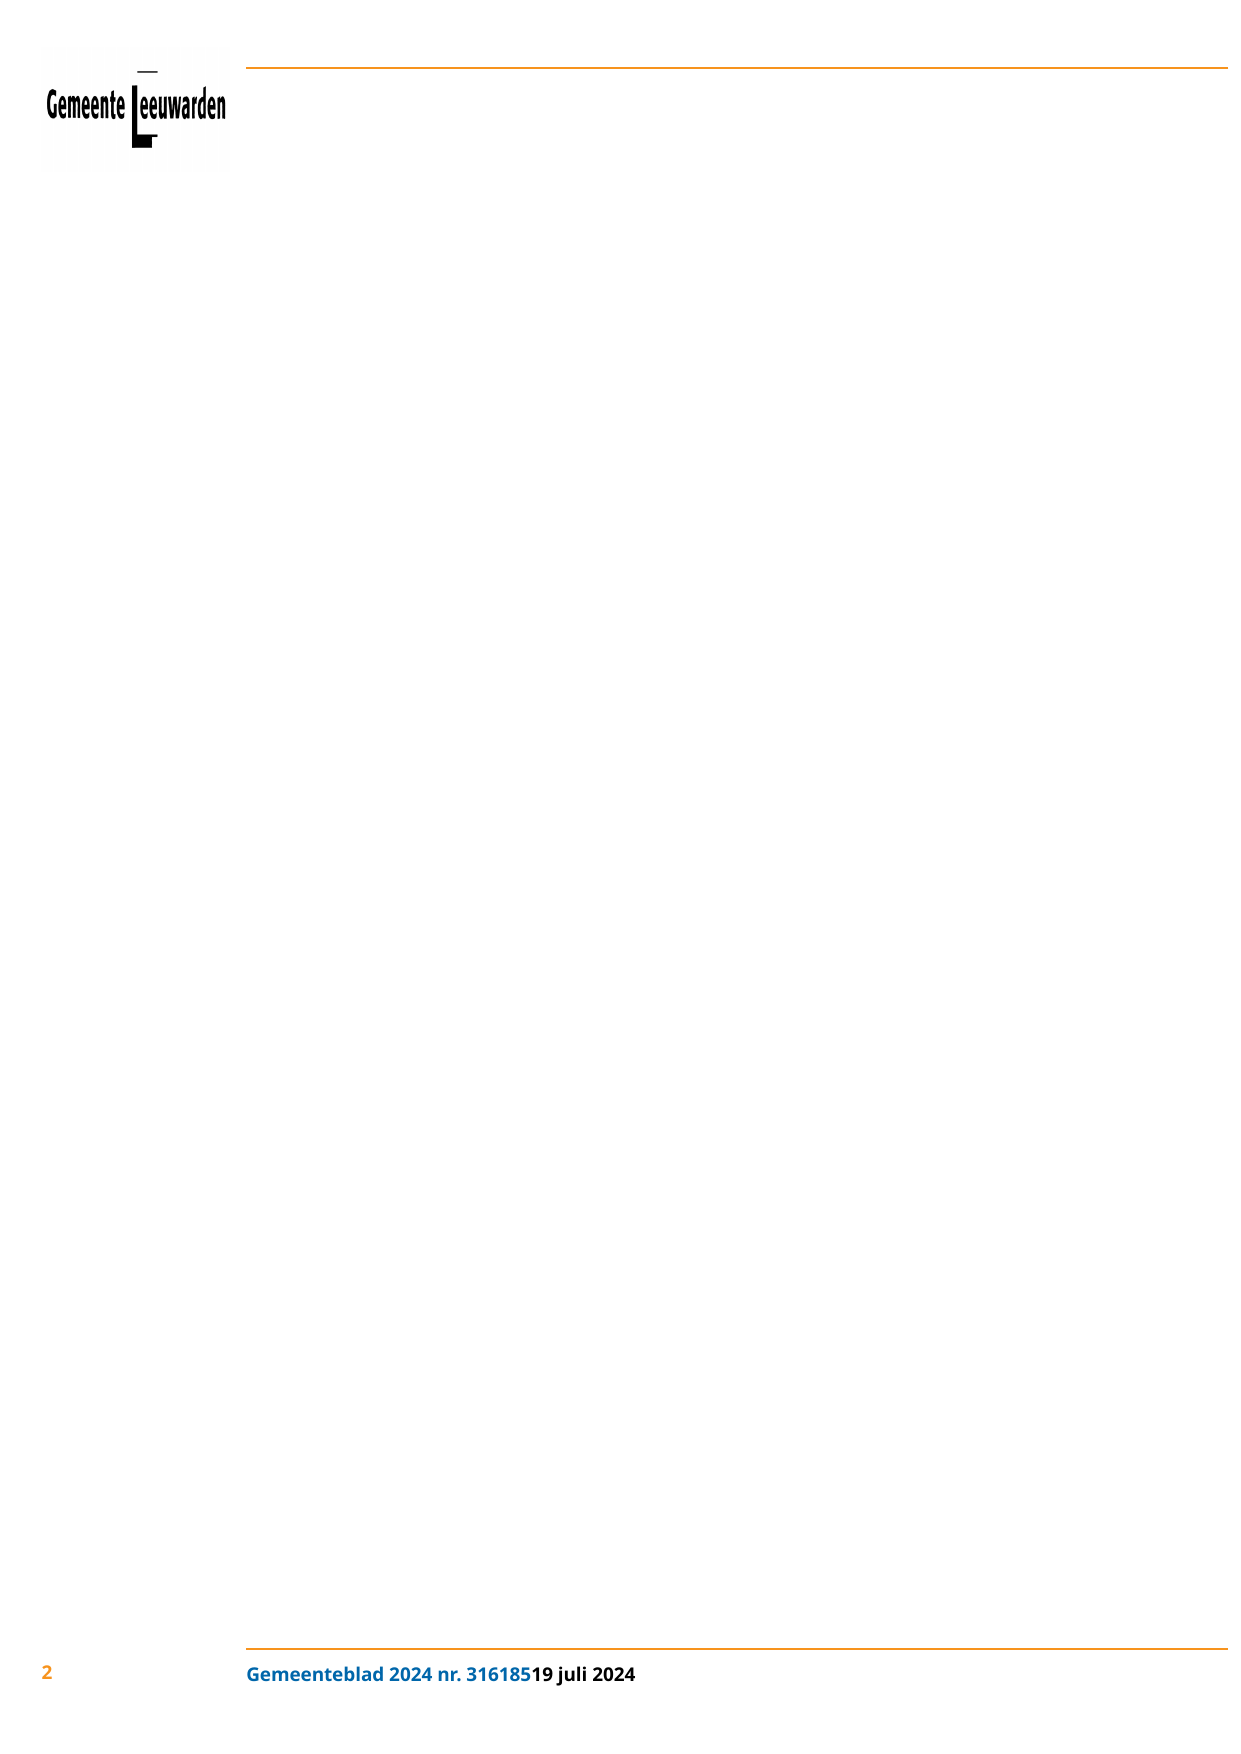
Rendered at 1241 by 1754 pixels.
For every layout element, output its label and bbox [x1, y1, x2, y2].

picture [41, 47, 231, 172]
